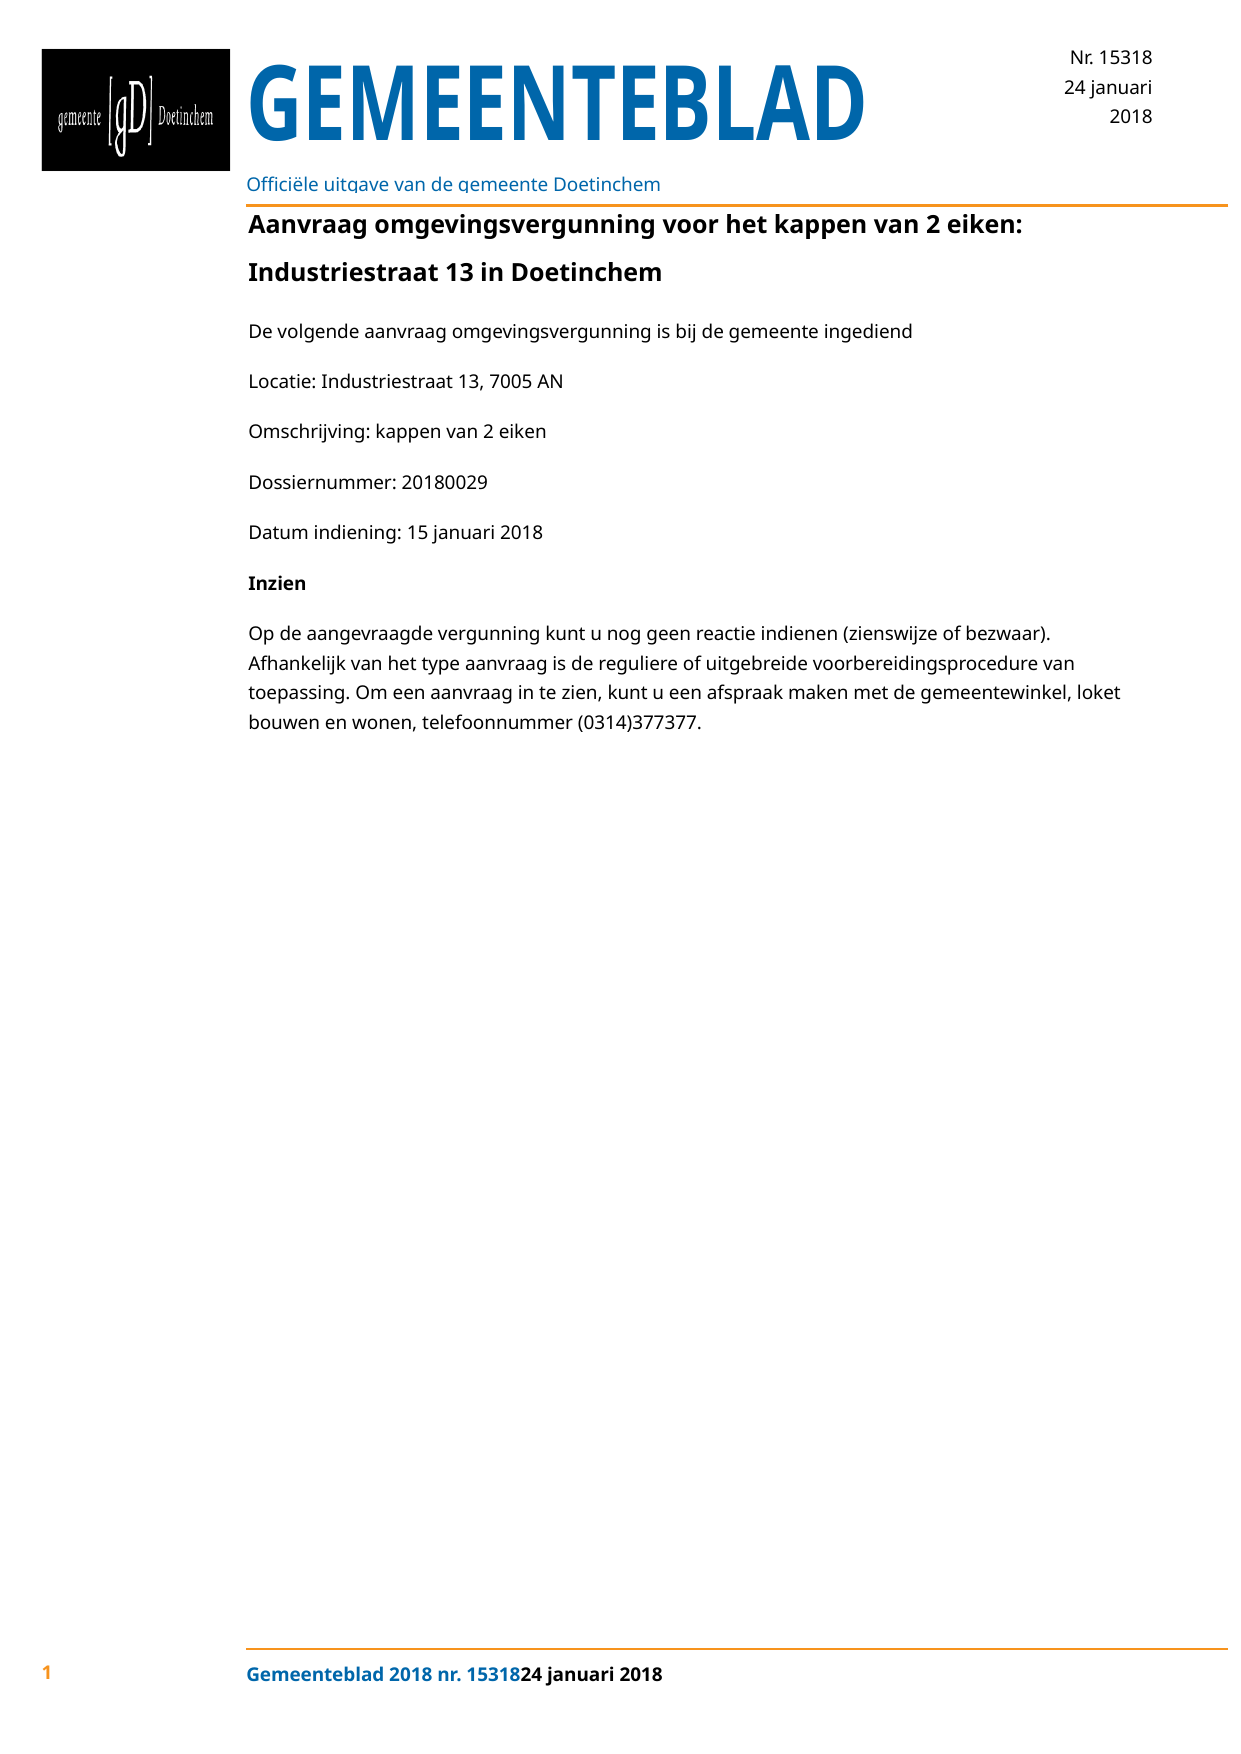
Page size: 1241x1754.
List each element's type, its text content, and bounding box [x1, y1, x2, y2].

text Dossiernummer: 20180029 [248, 469, 1152, 495]
text Op de aangevraagde vergunning kunt u nog geen reactie indienen (zienswijze of bezwaar). Afhankelijk van het type aanvraag is de reguliere of uitgebreide voorbereidingsprocedure van toepassing. Om een aanvraag in te zien, kunt u een afspraak maken met de gemeentewinkel, loket bouwen en wonen, telefoonnummer (0314)377377. [248, 620, 1152, 735]
text Omschrijving: kappen van 2 eiken [248, 419, 1152, 444]
text Locatie: Industriestraat 13, 7005 AN [248, 368, 1152, 394]
text Aanvraag omgevingsvergunning voor het kappen van 2 eiken: Industriestraat 13 in Doetinchem [248, 207, 1152, 288]
text Datum indiening: 15 januari 2018 [248, 519, 1152, 545]
picture [41, 47, 231, 172]
text De volgende aanvraag omgevingsvergunning is bij de gemeente ingediend [248, 318, 1152, 344]
text Inzien [248, 570, 1152, 596]
